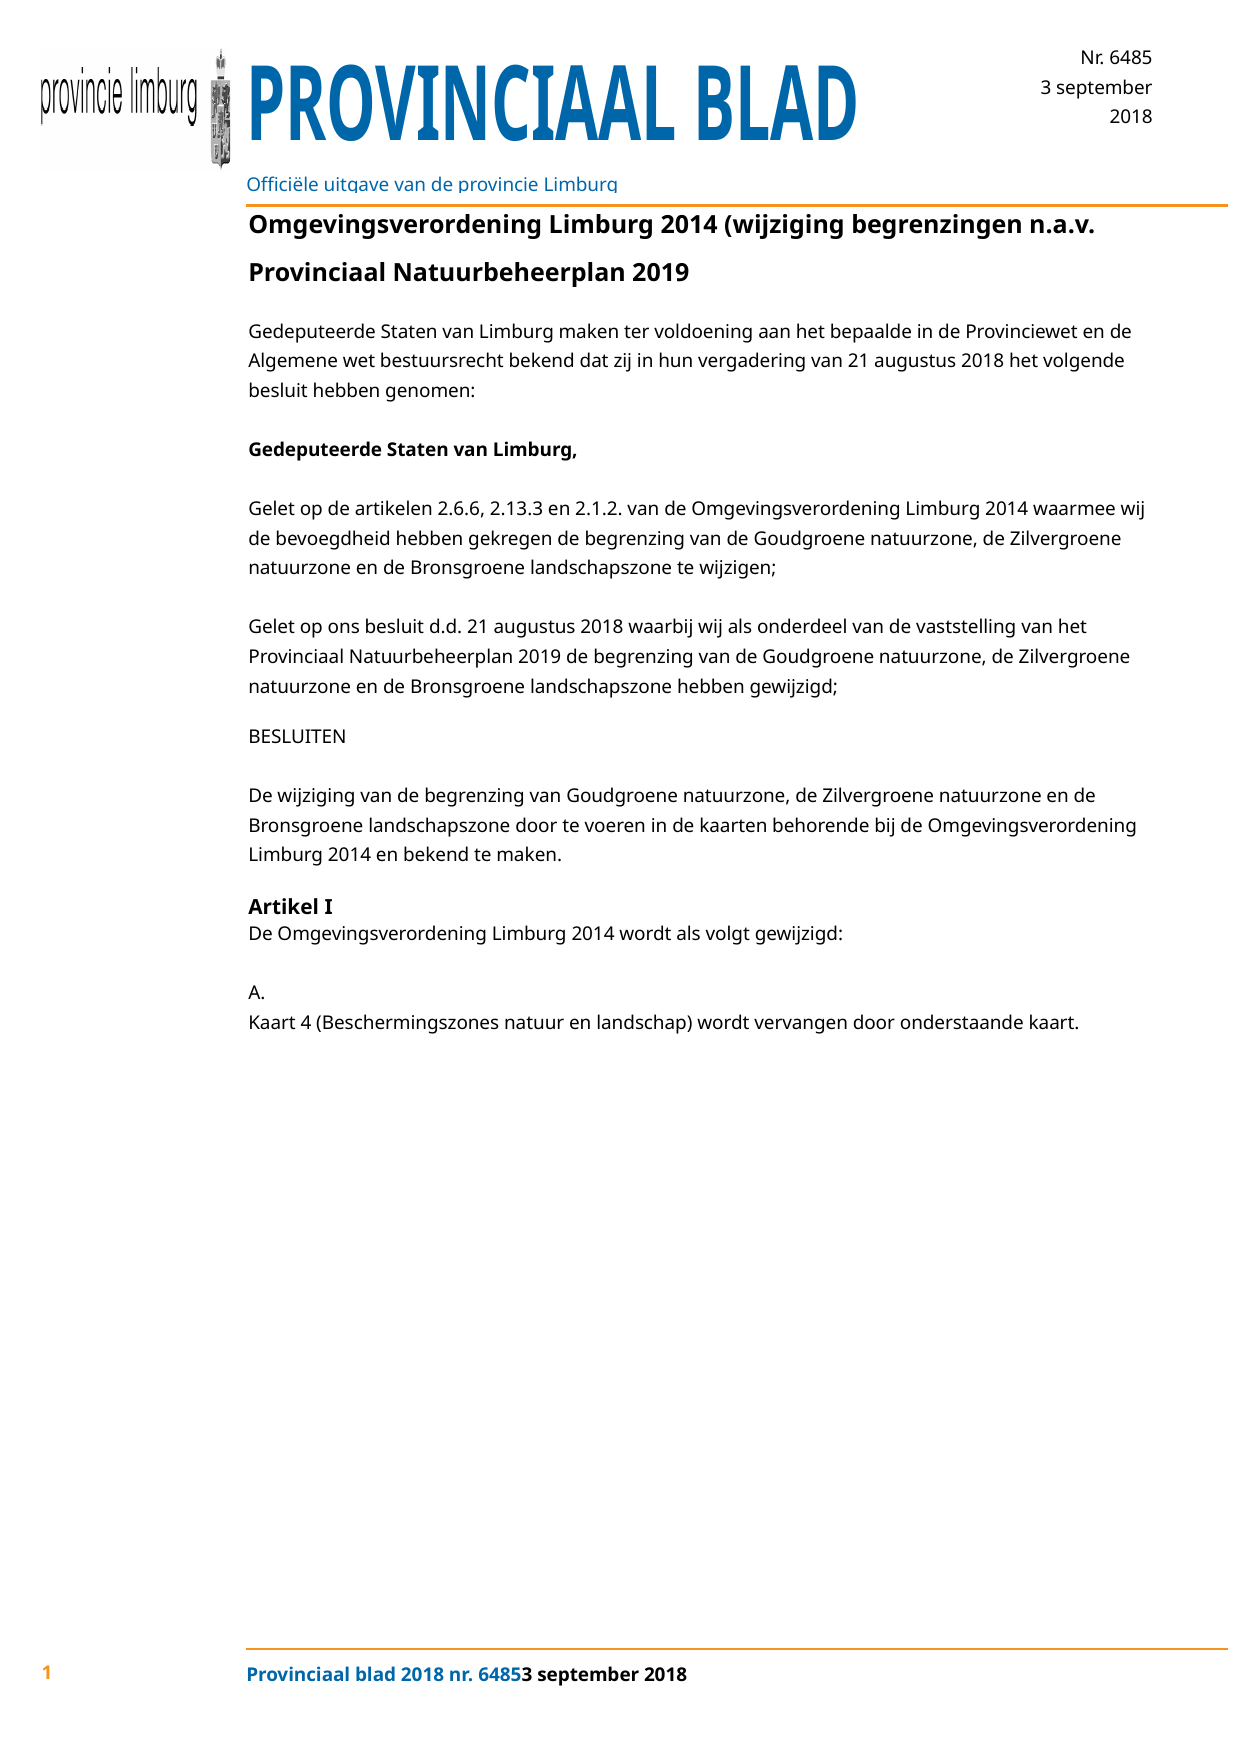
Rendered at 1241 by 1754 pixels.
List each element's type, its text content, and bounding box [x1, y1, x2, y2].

picture [41, 47, 231, 172]
text De wijziging van de begrenzing van Goudgroene natuurzone, de Zilvergroene natuurzone en de Bronsgroene landschapszone door te voeren in de kaarten behorende bij de Omgevingsverordening Limburg 2014 en bekend te maken. [248, 782, 1152, 867]
text Gelet op ons besluit d.d. 21 augustus 2018 waarbij wij als onderdeel van de vaststelling van het Provinciaal Natuurbeheerplan 2019 de begrenzing van de Goudgroene natuurzone, de Zilvergroene natuurzone en de Bronsgroene landschapszone hebben gewijzigd; [248, 614, 1152, 699]
text Gedeputeerde Staten van Limburg maken ter voldoening aan het bepaalde in de Provinciewet en de Algemene wet bestuursrecht bekend dat zij in hun vergadering van 21 augustus 2018 het volgende besluit hebben genomen: [248, 318, 1152, 403]
text Gelet op de artikelen 2.6.6, 2.13.3 en 2.1.2. van de Omgevingsverordening Limburg 2014 waarmee wij de bevoegdheid hebben gekregen de begrenzing van de Goudgroene natuurzone, de Zilvergroene natuurzone en de Bronsgroene landschapszone te wijzigen; [248, 495, 1152, 580]
text Artikel I [248, 892, 1152, 920]
text Omgevingsverordening Limburg 2014 (wijziging begrenzingen n.a.v. Provinciaal Natuurbeheerplan 2019 [248, 207, 1152, 288]
text De Omgevingsverordening Limburg 2014 wordt als volgt gewijzigd: [248, 920, 1152, 946]
text BESLUITEN [248, 723, 1152, 749]
text A. [248, 979, 1152, 1005]
text Kaart 4 (Beschermingszones natuur en landschap) wordt vervangen door onderstaande kaart. [248, 1009, 1152, 1035]
text Gedeputeerde Staten van Limburg, [248, 436, 1152, 462]
